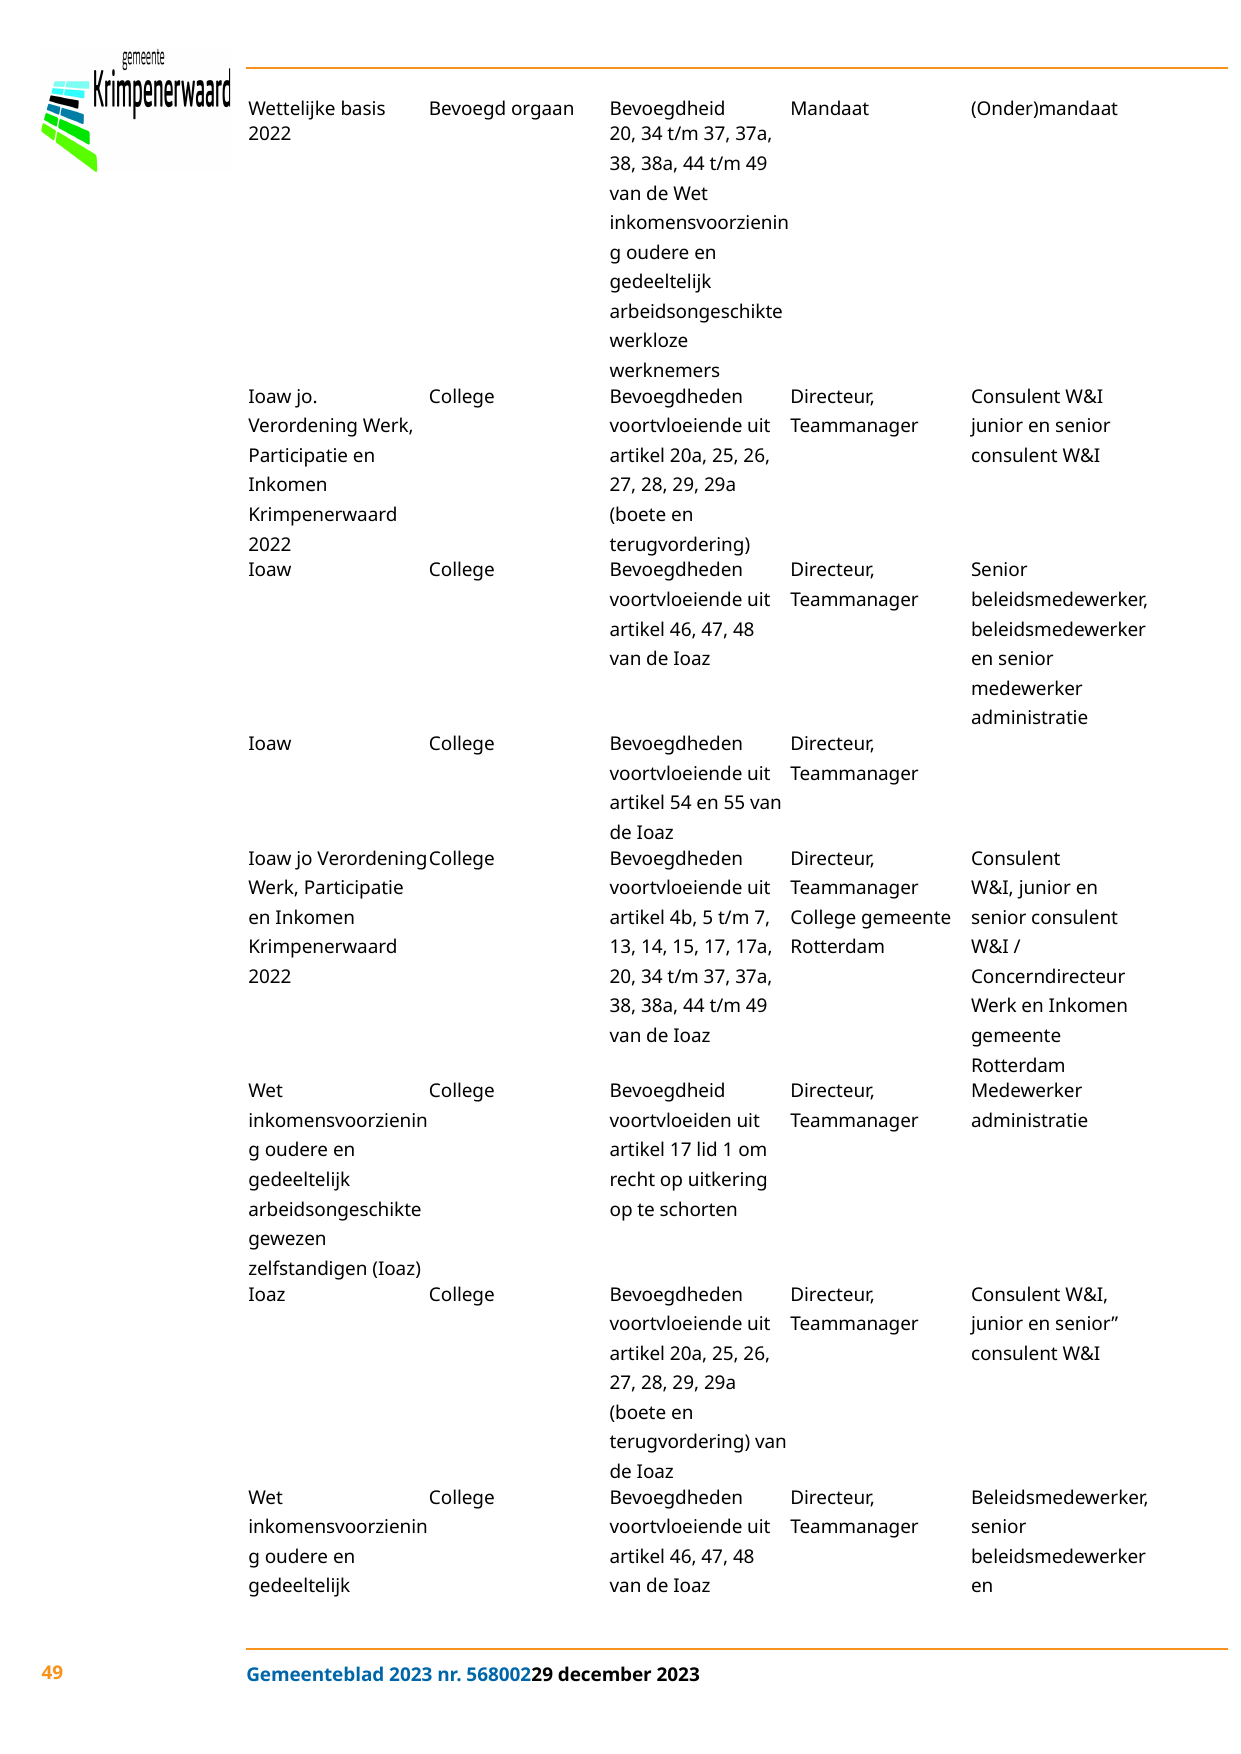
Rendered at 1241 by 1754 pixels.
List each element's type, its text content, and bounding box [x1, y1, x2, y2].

table_cell Directeur, Teammanager [790, 557, 971, 730]
table_cell Bevoegdheden voortvloeiende uit artikel 20a, 25, 26, 27, 28, 29, 29a (boete en terugvordering) [609, 383, 790, 557]
table_cell Directeur, Teammanager College gemeente Rotterdam [790, 845, 971, 1077]
table_cell Directeur, Teammanager [790, 730, 971, 845]
table_cell Bevoegdheden voortvloeiende uit artikel 4b, 5 t/m 7, 13, 14, 15, 17, 17a, 20, 34 t/m 37, 37a, 38, 38a, 44 t/m 49 van de Ioaz [609, 845, 790, 1077]
table_cell Ioaw jo Verordening Werk, Participatie en Inkomen Krimpenerwaard 2022 [248, 845, 429, 1077]
table_cell College [429, 1078, 609, 1281]
table_header Bevoegd orgaan [429, 95, 609, 121]
table_cell Ioaw jo. Verordening Werk, Participatie en Inkomen Krimpenerwaard 2022 [248, 383, 429, 557]
table_cell [429, 121, 609, 383]
table_header Bevoegdheid [609, 95, 790, 121]
table_cell Bevoegdheden voortvloeiende uit artikel 54 en 55 van de Ioaz [609, 730, 790, 845]
table_cell Directeur, Teammanager [790, 1281, 971, 1484]
table_cell College [429, 1484, 609, 1598]
table_cell 20, 34 t/m 37, 37a, 38, 38a, 44 t/m 49 van de Wet inkomensvoorziening oudere en gedeeltelijk arbeidsongeschikte werkloze werknemers [609, 121, 790, 383]
table_cell Wet inkomensvoorziening oudere en gedeeltelijk arbeidsongeschikte gewezen zelfstandigen (Ioaz) [248, 1078, 429, 1281]
table_cell College [429, 383, 609, 557]
table_cell Consulent W&I, junior en senior” consulent W&I [971, 1281, 1152, 1484]
table_header Wettelijke basis [248, 95, 429, 121]
table_cell Bevoegdheden voortvloeiende uit artikel 46, 47, 48 van de Ioaz [609, 557, 790, 730]
table_cell College [429, 557, 609, 730]
table_cell Bevoegdheden voortvloeiende uit artikel 46, 47, 48 van de Ioaz [609, 1484, 790, 1598]
table_cell College [429, 845, 609, 1077]
table_cell Consulent W&I junior en senior consulent W&I [971, 383, 1152, 557]
table_cell Bevoegdheden voortvloeiende uit artikel 20a, 25, 26, 27, 28, 29, 29a (boete en terugvordering) van de Ioaz [609, 1281, 790, 1484]
table_cell Ioaw [248, 730, 429, 845]
table_cell Beleidsmedewerker, senior beleidsmedewerker en [971, 1484, 1152, 1598]
table_cell Wet inkomensvoorziening oudere en gedeeltelijk [248, 1484, 429, 1598]
table_cell College [429, 1281, 609, 1484]
table_cell Directeur, Teammanager [790, 1078, 971, 1281]
table_cell Medewerker administratie [971, 1078, 1152, 1281]
table_cell Bevoegdheid voortvloeiden uit artikel 17 lid 1 om recht op uitkering op te schorten [609, 1078, 790, 1281]
table_cell [971, 730, 1152, 845]
table_cell Directeur, Teammanager [790, 1484, 971, 1598]
table_cell 2022 [248, 121, 429, 383]
picture [41, 47, 231, 172]
table_header Mandaat [790, 95, 971, 121]
table_cell Ioaz [248, 1281, 429, 1484]
table_cell Senior beleidsmedewerker, beleidsmedewerker en senior medewerker administratie [971, 557, 1152, 730]
table_header (Onder)mandaat [971, 95, 1152, 121]
table_cell [790, 121, 971, 383]
table_cell College [429, 730, 609, 845]
table_cell Ioaw [248, 557, 429, 730]
table_cell Consulent W&I, junior en senior consulent W&I / Concerndirecteur Werk en Inkomen gemeente Rotterdam [971, 845, 1152, 1077]
table_cell [971, 121, 1152, 383]
table_cell Directeur, Teammanager [790, 383, 971, 557]
